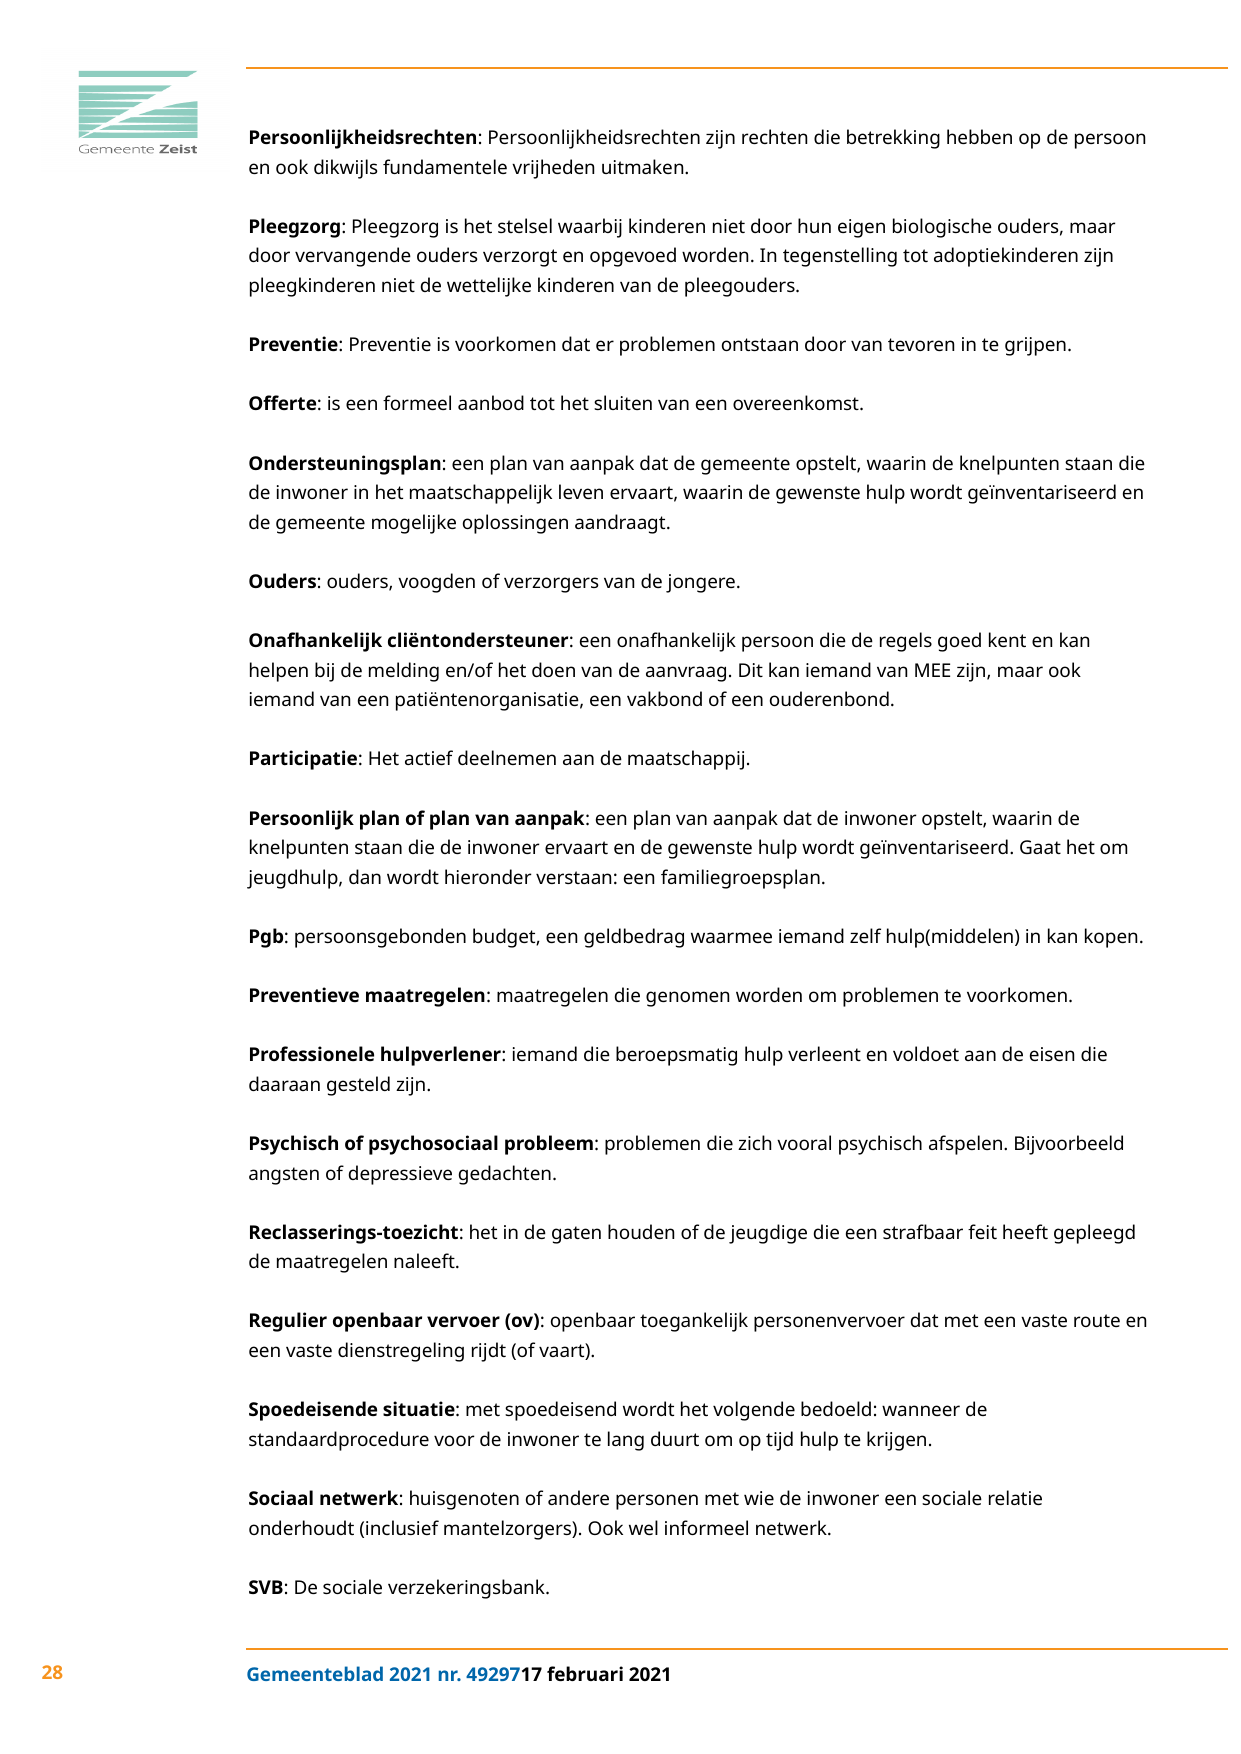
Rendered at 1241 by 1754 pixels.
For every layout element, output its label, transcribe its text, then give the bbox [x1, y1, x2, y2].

text Persoonlijkheidsrechten: Persoonlijkheidsrechten zijn rechten die betrekking hebben op de persoon en ook dikwijls fundamentele vrijheden uitmaken. [248, 124, 1152, 180]
text Ondersteuningsplan: een plan van aanpak dat de gemeente opstelt, waarin de knelpunten staan die de inwoner in het maatschappelijk leven ervaart, waarin de gewenste hulp wordt geïnventariseerd en de gemeente mogelijke oplossingen aandraagt. [248, 450, 1152, 535]
text Onafhankelijk cliëntondersteuner: een onafhankelijk persoon die de regels goed kent en kan helpen bij de melding en/of het doen van de aanvraag. Dit kan iemand van MEE zijn, maar ook iemand van een patiëntenorganisatie, een vakbond of een ouderenbond. [248, 627, 1152, 712]
text SVB: De sociale verzekeringsbank. [248, 1574, 1152, 1600]
text Persoonlijk plan of plan van aanpak: een plan van aanpak dat de inwoner opstelt, waarin de knelpunten staan die de inwoner ervaart en de gewenste hulp wordt geïnventariseerd. Gaat het om jeugdhulp, dan wordt hieronder verstaan: een familiegroepsplan. [248, 805, 1152, 890]
text Sociaal netwerk: huisgenoten of andere personen met wie de inwoner een sociale relatie onderhoudt (inclusief mantelzorgers). Ook wel informeel netwerk. [248, 1485, 1152, 1541]
text Preventieve maatregelen: maatregelen die genomen worden om problemen te voorkomen. [248, 982, 1152, 1008]
text Ouders: ouders, voogden of verzorgers van de jongere. [248, 568, 1152, 594]
picture [41, 47, 231, 172]
text Psychisch of psychosociaal probleem: problemen die zich vooral psychisch afspelen. Bijvoorbeeld angsten of depressieve gedachten. [248, 1130, 1152, 1186]
text Reclasserings-toezicht: het in de gaten houden of de jeugdige die een strafbaar feit heeft gepleegd de maatregelen naleeft. [248, 1219, 1152, 1274]
text Professionele hulpverlener: iemand die beroepsmatig hulp verleent en voldoet aan de eisen die daaraan gesteld zijn. [248, 1041, 1152, 1097]
text Offerte: is een formeel aanbod tot het sluiten van een overeenkomst. [248, 391, 1152, 416]
text Pgb: persoonsgebonden budget, een geldbedrag waarmee iemand zelf hulp(middelen) in kan kopen. [248, 923, 1152, 949]
text Spoedeisende situatie: met spoedeisend wordt het volgende bedoeld: wanneer de standaardprocedure voor de inwoner te lang duurt om op tijd hulp te krijgen. [248, 1396, 1152, 1452]
text Pleegzorg: Pleegzorg is het stelsel waarbij kinderen niet door hun eigen biologische ouders, maar door vervangende ouders verzorgt en opgevoed worden. In tegenstelling tot adoptiekinderen zijn pleegkinderen niet de wettelijke kinderen van de pleegouders. [248, 213, 1152, 298]
text Regulier openbaar vervoer (ov): openbaar toegankelijk personenvervoer dat met een vaste route en een vaste dienstregeling rijdt (of vaart). [248, 1308, 1152, 1363]
text Preventie: Preventie is voorkomen dat er problemen ontstaan door van tevoren in te grijpen. [248, 331, 1152, 357]
text Participatie: Het actief deelnemen aan de maatschappij. [248, 746, 1152, 771]
